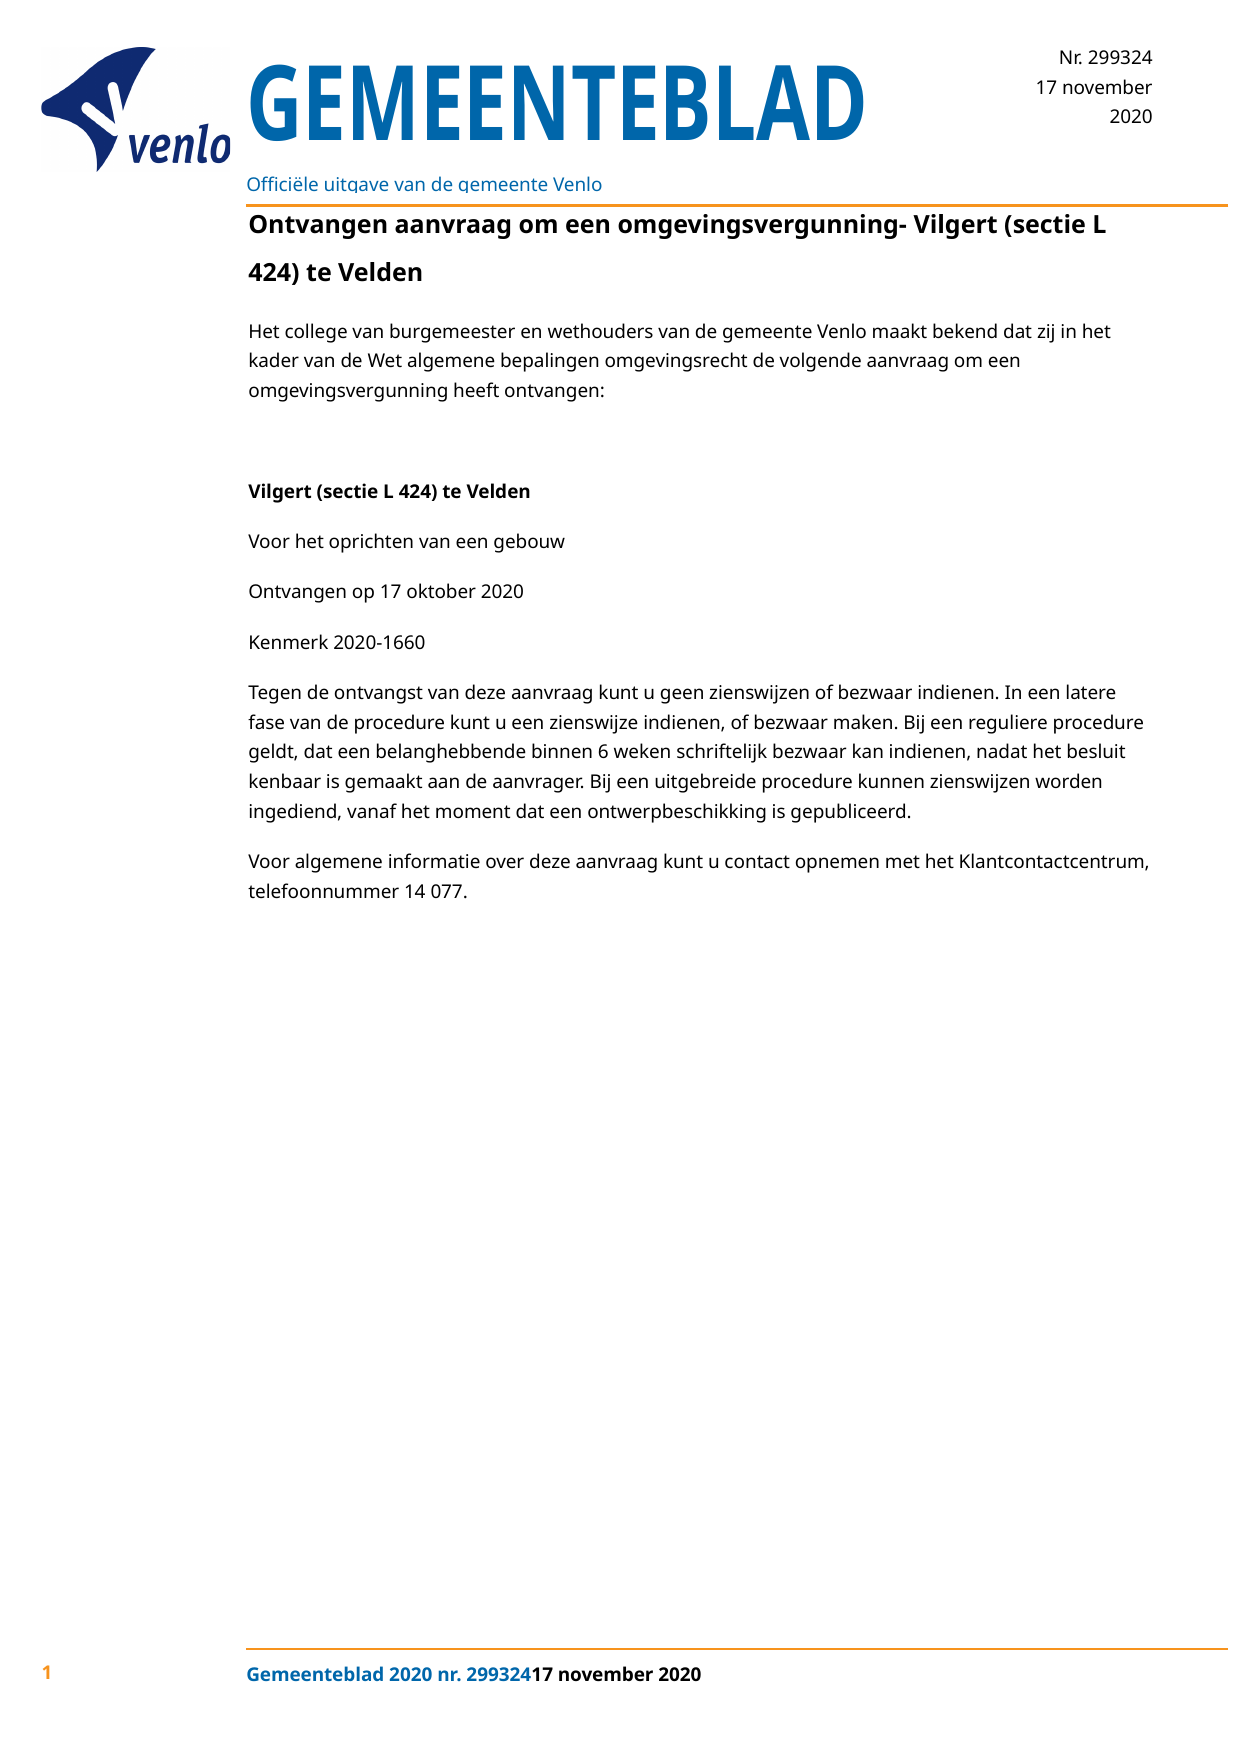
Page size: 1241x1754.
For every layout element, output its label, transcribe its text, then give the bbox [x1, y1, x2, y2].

picture [41, 47, 231, 172]
text Kenmerk 2020-1660 [248, 629, 1152, 655]
text Voor algemene informatie over deze aanvraag kunt u contact opnemen met het Klantcontactcentrum, telefoonnummer 14 077. [248, 848, 1152, 904]
text Ontvangen op 17 oktober 2020 [248, 579, 1152, 604]
text Vilgert (sectie L 424) te Velden [248, 478, 1152, 504]
text Voor het oprichten van een gebouw [248, 528, 1152, 554]
text Het college van burgemeester en wethouders van de gemeente Venlo maakt bekend dat zij in het kader van de Wet algemene bepalingen omgevingsrecht de volgende aanvraag om een omgevingsvergunning heeft ontvangen: [248, 318, 1152, 403]
text Ontvangen aanvraag om een omgevingsvergunning- Vilgert (sectie L 424) te Velden [248, 207, 1152, 288]
text Tegen de ontvangst van deze aanvraag kunt u geen zienswijzen of bezwaar indienen. In een latere fase van de procedure kunt u een zienswijze indienen, of bezwaar maken. Bij een reguliere procedure geldt, dat een belanghebbende binnen 6 weken schriftelijk bezwaar kan indienen, nadat het besluit kenbaar is gemaakt aan de aanvrager. Bij een uitgebreide procedure kunnen zienswijzen worden ingediend, vanaf het moment dat een ontwerpbeschikking is gepubliceerd. [248, 679, 1152, 824]
